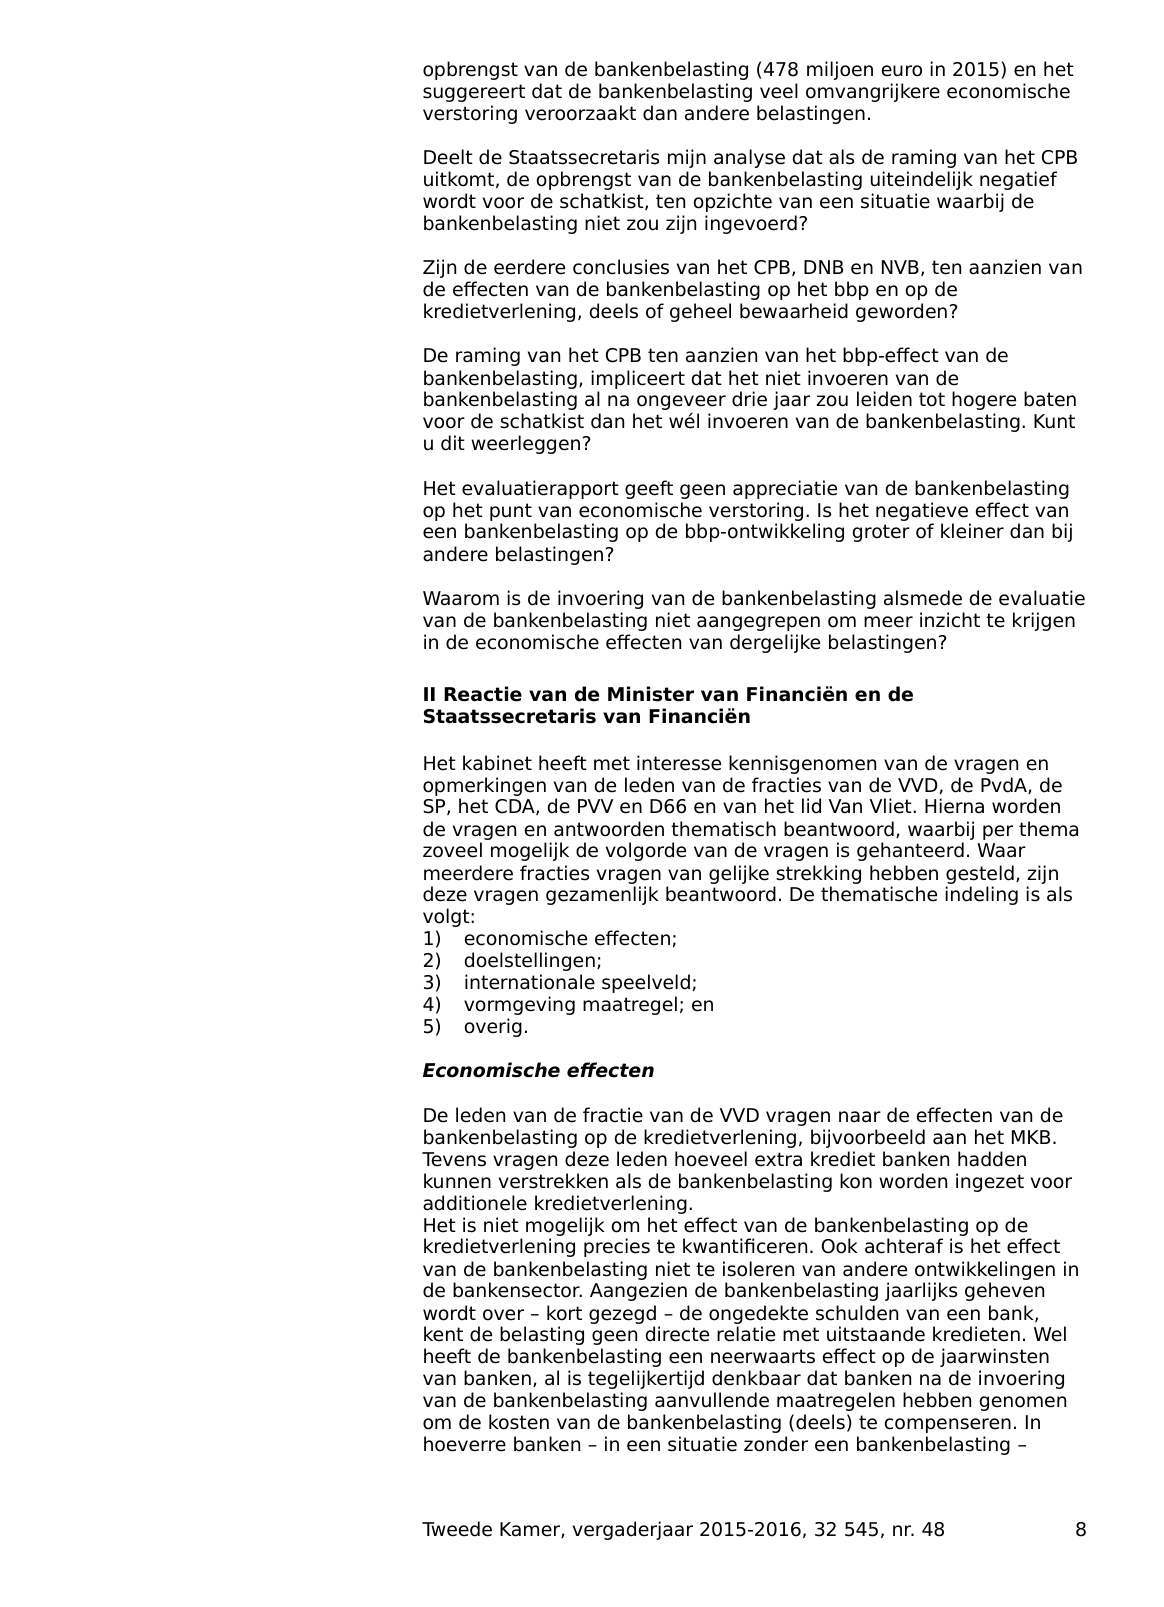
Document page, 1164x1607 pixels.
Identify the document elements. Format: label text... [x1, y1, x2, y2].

text Zijn de eerdere conclusies van het CPB, DNB en NVB, ten aanzien van de effecten van de bankenbelasting op het bbp en op de kredietverlening, deels of geheel bewaarheid geworden? [422, 257, 1087, 323]
text 4) vormgeving maatregel; en [422, 994, 1087, 1016]
text 3) internationale speelveld; [422, 972, 1087, 994]
text Het is niet mogelijk om het effect van de bankenbelasting op de kredietverlening precies te kwantificeren. Ook achteraf is het effect van de bankenbelasting niet te isoleren van andere ontwikkelingen in de bankensector. Aangezien de bankenbelasting jaarlijks geheven wordt over – kort gezegd – de ongedekte schulden van een bank, kent de belasting geen directe relatie met uitstaande kredieten. Wel heeft de bankenbelasting een neerwaarts effect op de jaarwinsten van banken, al is tegelijkertijd denkbaar dat banken na de invoering van de bankenbelasting aanvullende maatregelen hebben genomen om de kosten van de bankenbelasting (deels) te compenseren. In hoeverre banken – in een situatie zonder een bankenbelasting – [422, 1214, 1087, 1456]
text 2) doelstellingen; [422, 950, 1087, 972]
text 1) economische effecten; [422, 928, 1087, 950]
text Waarom is de invoering van de bankenbelasting alsmede de evaluatie van de bankenbelasting niet aangegrepen om meer inzicht te krijgen in de economische effecten van dergelijke belastingen? [422, 588, 1087, 653]
subtitle Economische effecten [422, 1060, 1087, 1082]
text Het evaluatierapport geeft geen appreciatie van de bankenbelasting op het punt van economische verstoring. Is het negatieve effect van een bankenbelasting op de bbp-ontwikkeling groter of kleiner dan bij andere belastingen? [422, 477, 1087, 565]
text Deelt de Staatssecretaris mijn analyse dat als de raming van het CPB uitkomt, de opbrengst van de bankenbelasting uiteindelijk negatief wordt voor de schatkist, ten opzichte van een situatie waarbij de bankenbelasting niet zou zijn ingevoerd? [422, 147, 1087, 235]
text De raming van het CPB ten aanzien van het bbp-effect van de bankenbelasting, impliceert dat het niet invoeren van de bankenbelasting al na ongeveer drie jaar zou leiden tot hogere baten voor de schatkist dan het wél invoeren van de bankenbelasting. Kunt u dit weerleggen? [422, 345, 1087, 455]
text opbrengst van de bankenbelasting (478 miljoen euro in 2015) en het suggereert dat de bankenbelasting veel omvangrijkere economische verstoring veroorzaakt dan andere belastingen. [422, 59, 1087, 125]
text Het kabinet heeft met interesse kennisgenomen van de vragen en opmerkingen van de leden van de fracties van de VVD, de PvdA, de SP, het CDA, de PVV en D66 en van het lid Van Vliet. Hierna worden de vragen en antwoorden thematisch beantwoord, waarbij per thema zoveel mogelijk de volgorde van de vragen is gehanteerd. Waar meerdere fracties vragen van gelijke strekking hebben gesteld, zijn deze vragen gezamenlijk beantwoord. De thematische indeling is als volgt: [422, 752, 1087, 928]
subtitle II Reactie van de Minister van Financiën en de Staatssecretaris van Financiën [422, 683, 1087, 727]
text De leden van de fractie van de VVD vragen naar de effecten van de bankenbelasting op de kredietverlening, bijvoorbeeld aan het MKB. Tevens vragen deze leden hoeveel extra krediet banken hadden kunnen verstrekken als de bankenbelasting kon worden ingezet voor additionele kredietverlening. [422, 1104, 1087, 1214]
text 5) overig. [422, 1016, 1087, 1038]
